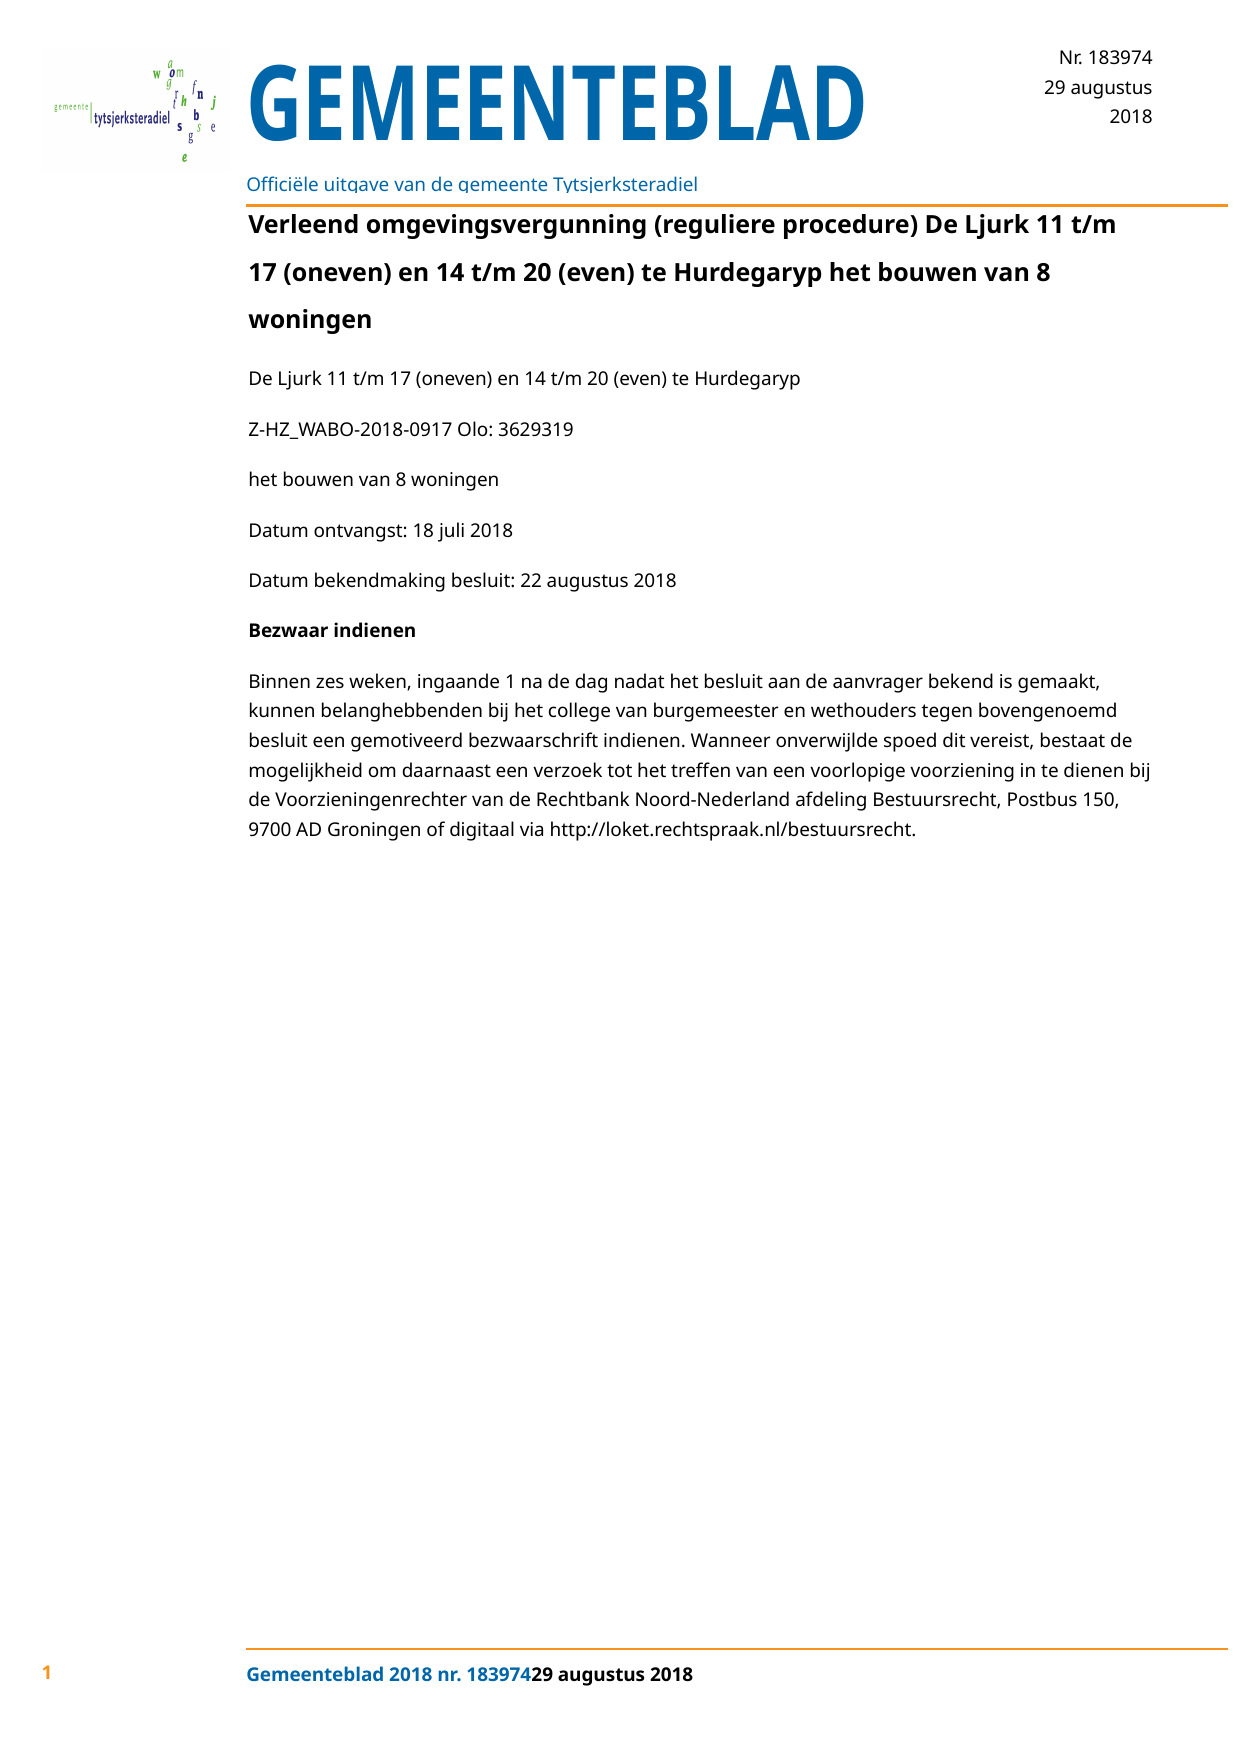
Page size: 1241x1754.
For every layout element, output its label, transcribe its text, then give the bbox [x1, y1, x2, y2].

text Datum bekendmaking besluit: 22 augustus 2018 [248, 567, 1152, 593]
text Datum ontvangst: 18 juli 2018 [248, 517, 1152, 542]
text Binnen zes weken, ingaande 1 na de dag nadat het besluit aan de aanvrager bekend is gemaakt, kunnen belanghebbenden bij het college van burgemeester en wethouders tegen bovengenoemd besluit een gemotiveerd bezwaarschrift indienen. Wanneer onverwijlde spoed dit vereist, bestaat de mogelijkheid om daarnaast een verzoek tot het treffen van een voorlopige voorziening in te dienen bij de Voorzieningenrechter van de Rechtbank Noord-Nederland afdeling Bestuursrecht, Postbus 150, 9700 AD Groningen of digitaal via http://loket.rechtspraak.nl/bestuursrecht. [248, 668, 1152, 842]
picture [41, 47, 231, 172]
text Bezwaar indienen [248, 618, 1152, 643]
text Verleend omgevingsvergunning (reguliere procedure) De Ljurk 11 t/m 17 (oneven) en 14 t/m 20 (even) te Hurdegaryp het bouwen van 8 woningen [248, 207, 1152, 336]
text Z-HZ_WABO-2018-0917 Olo: 3629319 [248, 416, 1152, 442]
text het bouwen van 8 woningen [248, 466, 1152, 492]
text De Ljurk 11 t/m 17 (oneven) en 14 t/m 20 (even) te Hurdegaryp [248, 366, 1152, 391]
